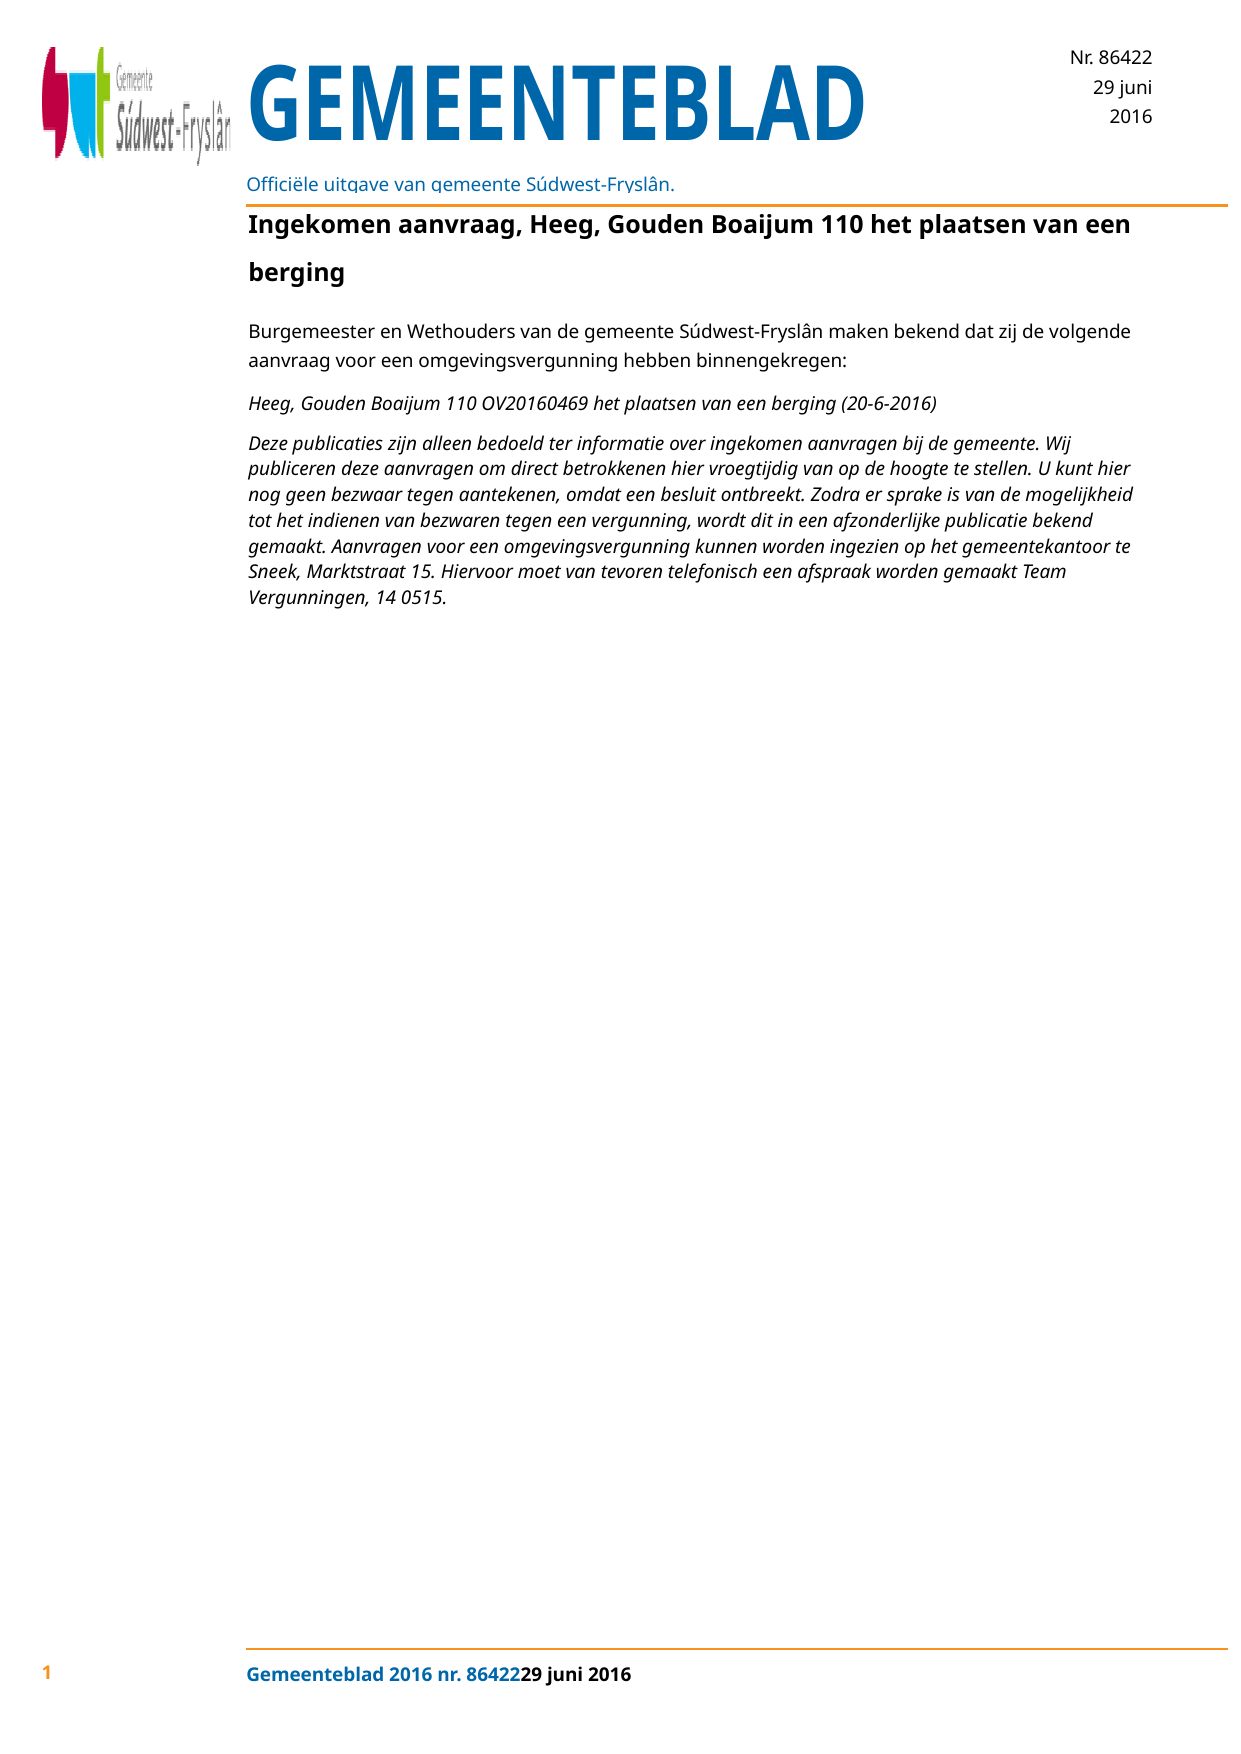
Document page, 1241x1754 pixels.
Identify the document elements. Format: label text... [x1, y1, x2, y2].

text Ingekomen aanvraag, Heeg, Gouden Boaijum 110 het plaatsen van een berging [248, 207, 1152, 288]
text Heeg, Gouden Boaijum 110 OV20160469 het plaatsen van een berging (20-6-2016) [248, 391, 1152, 416]
text Burgemeester en Wethouders van de gemeente Súdwest-Fryslân maken bekend dat zij de volgende aanvraag voor een omgevingsvergunning hebben binnengekregen: [248, 318, 1152, 373]
text Deze publicaties zijn alleen bedoeld ter informatie over ingekomen aanvragen bij de gemeente. Wij publiceren deze aanvragen om direct betrokkenen hier vroegtijdig van op de hoogte te stellen. U kunt hier nog geen bezwaar tegen aantekenen, omdat een besluit ontbreekt. Zodra er sprake is van de mogelijkheid tot het indienen van bezwaren tegen een vergunning, wordt dit in een afzonderlijke publicatie bekend gemaakt. Aanvragen voor een omgevingsvergunning kunnen worden ingezien op het gemeentekantoor te Sneek, Marktstraat 15. Hiervoor moet van tevoren telefonisch een afspraak worden gemaakt Team Vergunningen, 14 0515. [248, 430, 1152, 610]
picture [41, 47, 231, 172]
